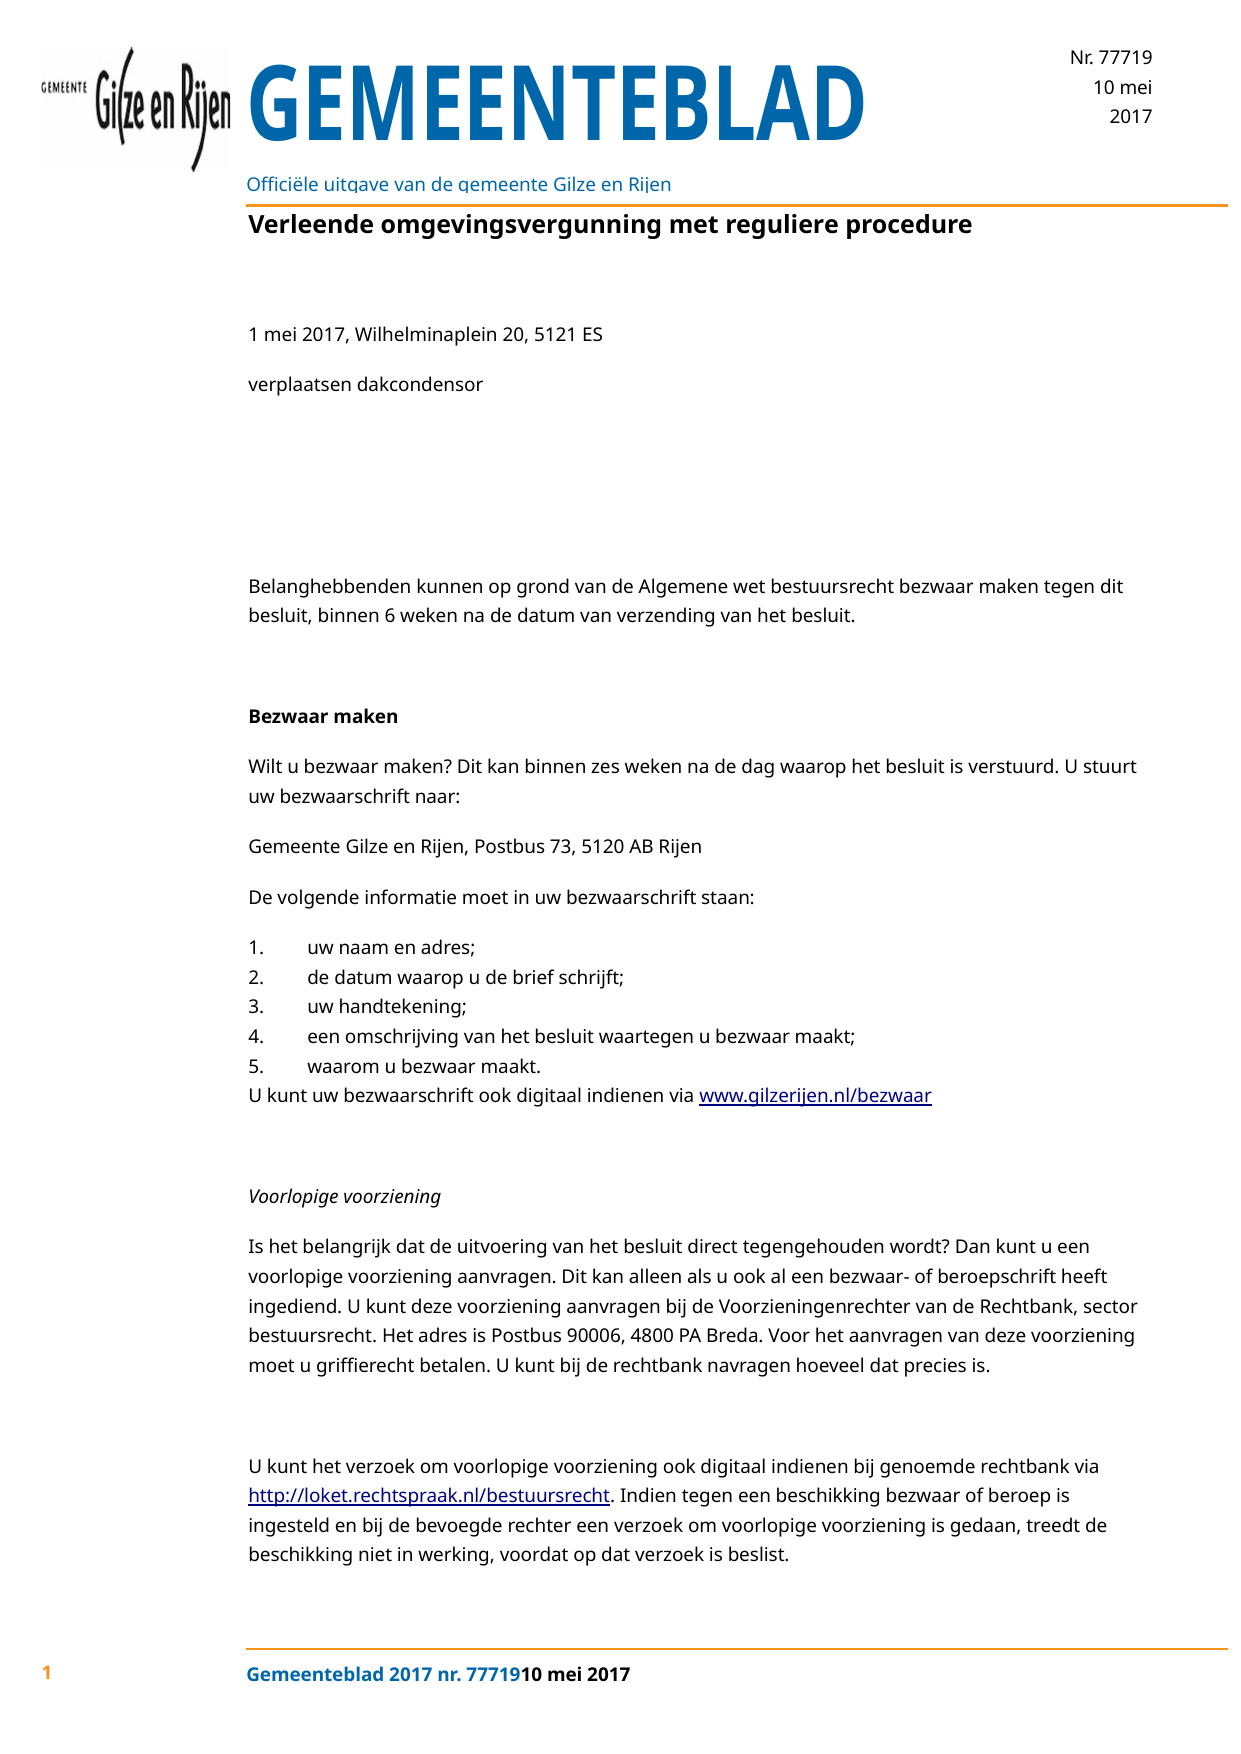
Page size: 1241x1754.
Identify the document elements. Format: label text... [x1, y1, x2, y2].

text De volgende informatie moet in uw bezwaarschrift staan: [248, 884, 1152, 910]
list waarom u bezwaar maakt. [248, 1053, 1152, 1078]
text Verleende omgevingsvergunning met reguliere procedure [248, 207, 1152, 241]
text Gemeente Gilze en Rijen, Postbus 73, 5120 AB Rijen [248, 834, 1152, 859]
text U kunt uw bezwaarschrift ook digitaal indienen via www.gilzerijen.nl/bezwaar [248, 1082, 1152, 1108]
text 1 mei 2017, Wilhelminaplein 20, 5121 ES [248, 321, 1152, 346]
text U kunt het verzoek om voorlopige voorziening ook digitaal indienen bij genoemde rechtbank via http://loket.rechtspraak.nl/bestuursrecht. Indien tegen een beschikking bezwaar of beroep is ingesteld en bij de bevoegde rechter een verzoek om voorlopige voorziening is gedaan, treedt de beschikking niet in werking, voordat op dat verzoek is beslist. [248, 1453, 1152, 1567]
text Wilt u bezwaar maken? Dit kan binnen zes weken na de dag waarop het besluit is verstuurd. U stuurt uw bezwaarschrift naar: [248, 754, 1152, 809]
text Voorlopige voorziening [248, 1183, 1152, 1209]
text Bezwaar maken [248, 703, 1152, 729]
text Is het belangrijk dat de uitvoering van het besluit direct tegengehouden wordt? Dan kunt u een voorlopige voorziening aanvragen. Dit kan alleen als u ook al een bezwaar- of beroepschrift heeft ingediend. U kunt deze voorziening aanvragen bij de Voorzieningenrechter van de Rechtbank, sector bestuursrecht. Het adres is Postbus 90006, 4800 PA Breda. Voor het aanvragen van deze voorziening moet u griffierecht betalen. U kunt bij de rechtbank navragen hoeveel dat precies is. [248, 1234, 1152, 1378]
list een omschrijving van het besluit waartegen u bezwaar maakt; [248, 1023, 1152, 1049]
text verplaatsen dakcondensor [248, 371, 1152, 397]
list uw naam en adres; [248, 934, 1152, 960]
list de datum waarop u de brief schrijft; [248, 964, 1152, 990]
list uw handtekening; [248, 994, 1152, 1019]
text Belanghebbenden kunnen op grond van de Algemene wet bestuursrecht bezwaar maken tegen dit besluit, binnen 6 weken na de datum van verzending van het besluit. [248, 573, 1152, 628]
picture [41, 47, 231, 172]
